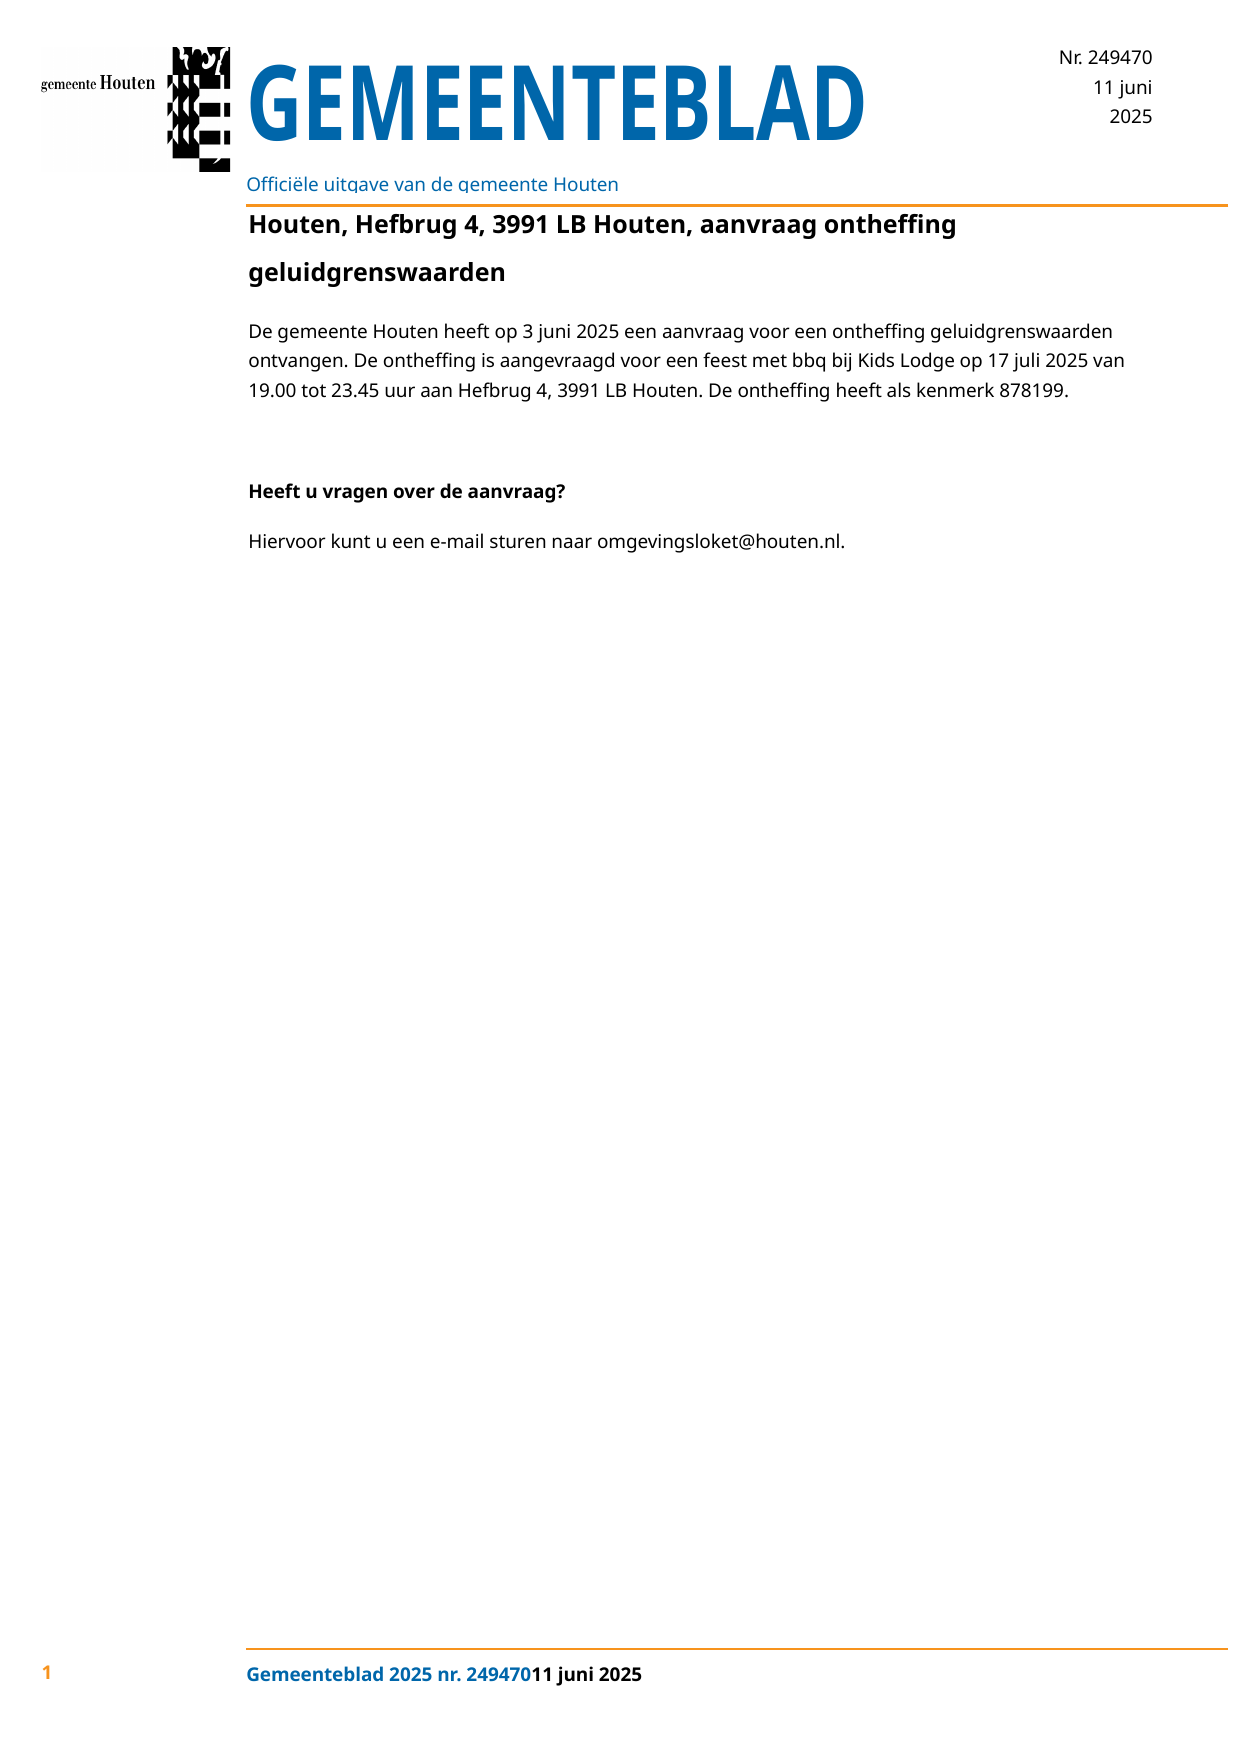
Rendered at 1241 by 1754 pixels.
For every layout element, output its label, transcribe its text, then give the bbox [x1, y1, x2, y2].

text De gemeente Houten heeft op 3 juni 2025 een aanvraag voor een ontheffing geluidgrenswaarden ontvangen. De ontheffing is aangevraagd voor een feest met bbq bij Kids Lodge op 17 juli 2025 van 19.00 tot 23.45 uur aan Hefbrug 4, 3991 LB Houten. De ontheffing heeft als kenmerk 878199. [248, 318, 1152, 403]
text Houten, Hefbrug 4, 3991 LB Houten, aanvraag ontheffing geluidgrenswaarden [248, 207, 1152, 288]
picture [41, 47, 231, 172]
text Hiervoor kunt u een e-mail sturen naar omgevingsloket@houten.nl. [248, 528, 1152, 554]
text Heeft u vragen over de aanvraag? [248, 478, 1152, 504]
